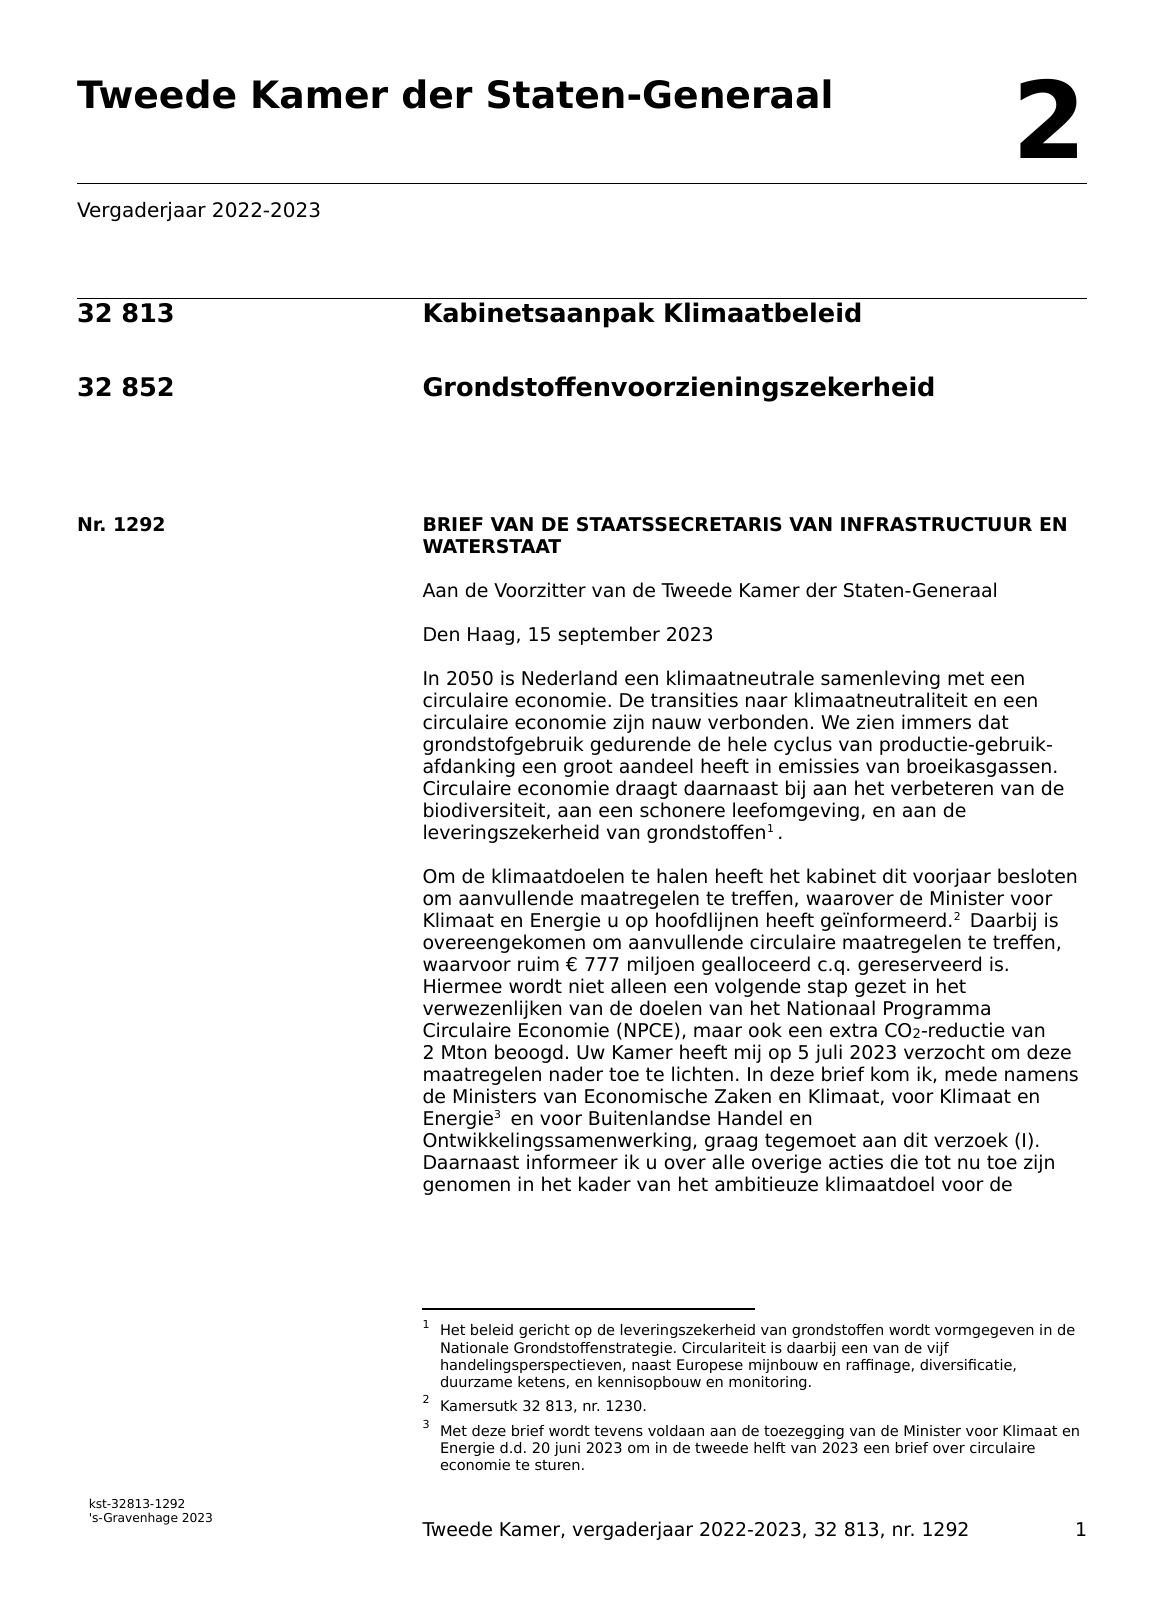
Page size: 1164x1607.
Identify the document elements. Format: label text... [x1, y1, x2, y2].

table_header Tweede Kamer der Staten-Generaal [77, 59, 886, 183]
text Het beleid gericht op de leveringszekerheid van grondstoffen wordt vormgegeven in de Nationale Grondstoffenstrategie. Circulariteit is daarbij een van de vijf handelingsperspectieven, naast Europese mijnbouw en raffinage, diversificatie, duurzame ketens, en kennisopbouw en monitoring. [422, 1318, 1087, 1391]
subtitle 32 852 Grondstoffenvoorzieningszekerheid [77, 373, 1087, 403]
text Den Haag, 15 september 2023 [422, 624, 1087, 646]
table_header 2 [886, 59, 1087, 183]
subtitle Nr. 1292 BRIEF VAN DE STAATSSECRETARIS VAN INFRASTRUCTUUR EN WATERSTAAT [77, 514, 1087, 558]
table_cell Vergaderjaar 2022-2023 [77, 184, 1087, 298]
subtitle 32 813 Kabinetsaanpak Klimaatbeleid [77, 299, 1087, 329]
text Om de klimaatdoelen te halen heeft het kabinet dit voorjaar besloten om aanvullende maatregelen te treffen, waarover de Minister voor Klimaat en Energie u op hoofdlijnen heeft geïnformeerd. Daarbij is overeengekomen om aanvullende circulaire maatregelen te treffen, waarvoor ruim € 777 miljoen gealloceerd c.q. gereserveerd is. Hiermee wordt niet alleen een volgende stap gezet in het verwezenlijken van de doelen van het Nationaal Programma Circulaire Economie (NPCE), maar ook een extra CO2-reductie van 2 Mton beoogd. Uw Kamer heeft mij op 5 juli 2023 verzocht om deze maatregelen nader toe te lichten. In deze brief kom ik, mede namens de Ministers van Economische Zaken en Klimaat, voor Klimaat en Energie en voor Buitenlandse Handel en Ontwikkelingssamenwerking, graag tegemoet aan dit verzoek (I). Daarnaast informeer ik u over alle overige acties die tot nu toe zijn genomen in het kader van het ambitieuze klimaatdoel voor de [422, 866, 1087, 1196]
text kst-32813-1292 [88, 1497, 323, 1511]
text Kamersutk 32 813, nr. 1230. [422, 1393, 1087, 1416]
text In 2050 is Nederland een klimaatneutrale samenleving met een circulaire economie. De transities naar klimaatneutraliteit en een circulaire economie zijn nauw verbonden. We zien immers dat grondstofgebruik gedurende de hele cyclus van productie-gebruik-afdanking een groot aandeel heeft in emissies van broeikasgassen. Circulaire economie draagt daarnaast bij aan het verbeteren van de biodiversiteit, aan een schonere leefomgeving, en aan de leveringszekerheid van grondstoffen. [422, 668, 1087, 844]
text 's-Gravenhage 2023 [88, 1511, 323, 1525]
text Aan de Voorzitter van de Tweede Kamer der Staten-Generaal [422, 580, 1087, 602]
text Met deze brief wordt tevens voldaan aan de toezegging van de Minister voor Klimaat en Energie d.d. 20 juni 2023 om in de tweede helft van 2023 een brief over circulaire economie te sturen. [422, 1418, 1087, 1474]
